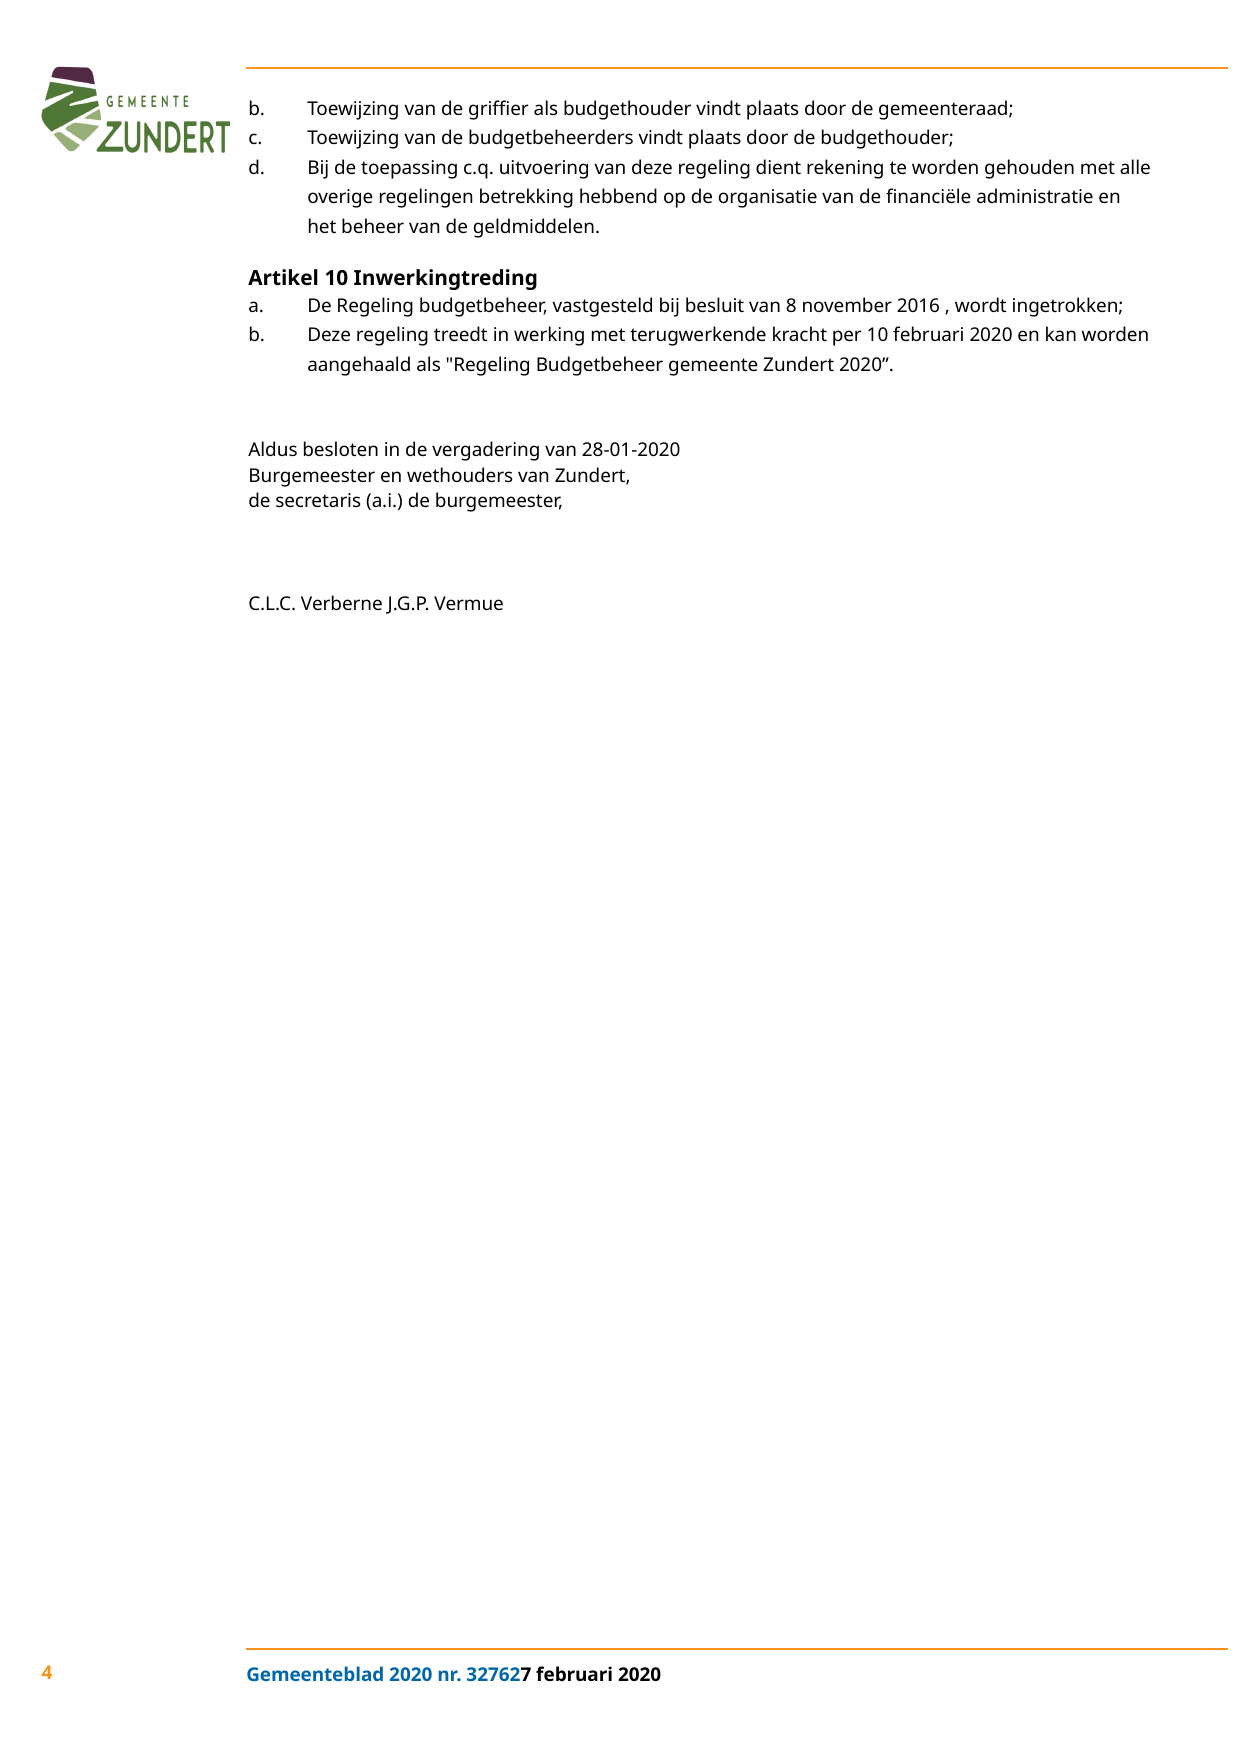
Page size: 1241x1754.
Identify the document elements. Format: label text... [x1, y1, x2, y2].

text Burgemeester en wethouders van Zundert, [248, 462, 1152, 487]
picture [41, 47, 231, 172]
list Bij de toepassing c.q. uitvoering van deze regeling dient rekening te worden gehouden met alle overige regelingen betrekking hebbend op de organisatie van de financiële administratie en het beheer van de geldmiddelen. [248, 154, 1152, 239]
list Toewijzing van de griffier als budgethouder vindt plaats door de gemeenteraad; [248, 95, 1152, 121]
list De Regeling budgetbeheer, vastgesteld bij besluit van 8 november 2016 , wordt ingetrokken; [248, 292, 1152, 318]
list Toewijzing van de budgetbeheerders vindt plaats door de budgethouder; [248, 124, 1152, 150]
list Deze regeling treedt in werking met terugwerkende kracht per 10 februari 2020 en kan worden aangehaald als "Regeling Budgetbeheer gemeente Zundert 2020”. [248, 322, 1152, 377]
text Aldus besloten in de vergadering van 28-01-2020 [248, 436, 1152, 462]
text de secretaris (a.i.) de burgemeester, [248, 487, 1152, 513]
text Artikel 10 Inwerkingtreding [248, 263, 1152, 292]
text C.L.C. Verberne J.G.P. Vermue [248, 590, 1152, 616]
